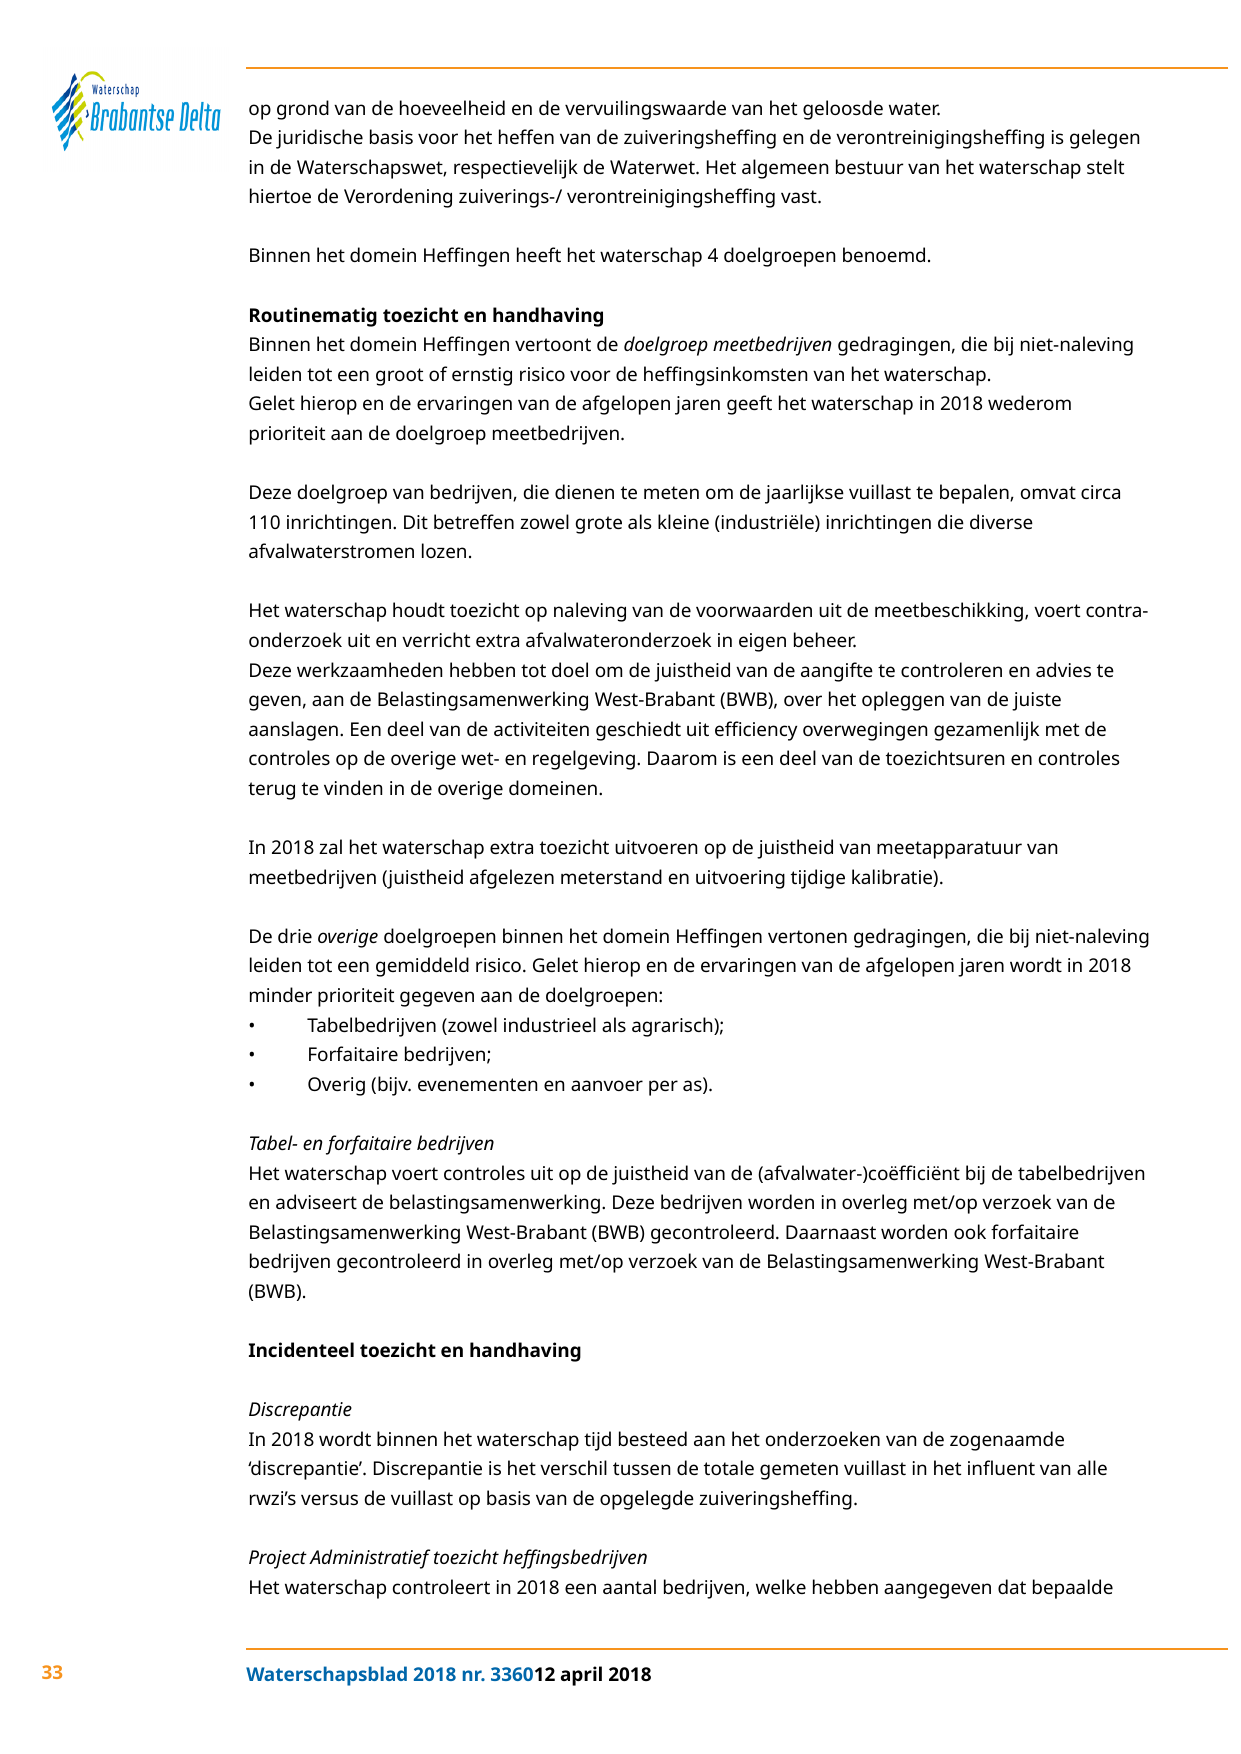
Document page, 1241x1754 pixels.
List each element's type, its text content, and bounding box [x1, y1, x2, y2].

text Discrepantie [248, 1396, 1152, 1422]
picture [41, 47, 231, 172]
text In 2018 wordt binnen het waterschap tijd besteed aan het onderzoeken van de zogenaamde ‘discrepantie’. Discrepantie is het verschil tussen de totale gemeten vuillast in het influent van alle rwzi’s versus de vuillast op basis van de opgelegde zuiveringsheffing. [248, 1426, 1152, 1511]
text Binnen het domein Heffingen vertoont de doelgroep meetbedrijven gedragingen, die bij niet-naleving leiden tot een groot of ernstig risico voor de heffingsinkomsten van het waterschap. [248, 331, 1152, 387]
text Het waterschap voert controles uit op de juistheid van de (afvalwater-)coëfficiënt bij de tabelbedrijven en adviseert de belastingsamenwerking. Deze bedrijven worden in overleg met/op verzoek van de Belastingsamenwerking West-Brabant (BWB) gecontroleerd. Daarnaast worden ook forfaitaire bedrijven gecontroleerd in overleg met/op verzoek van de Belastingsamenwerking West-Brabant (BWB). [248, 1160, 1152, 1304]
text De drie overige doelgroepen binnen het domein Heffingen vertonen gedragingen, die bij niet-naleving leiden tot een gemiddeld risico. Gelet hierop en de ervaringen van de afgelopen jaren wordt in 2018 minder prioriteit gegeven aan de doelgroepen: [248, 923, 1152, 1008]
text In 2018 zal het waterschap extra toezicht uitvoeren op de juistheid van meetapparatuur van meetbedrijven (juistheid afgelezen meterstand en uitvoering tijdige kalibratie). [248, 834, 1152, 890]
text Tabel- en forfaitaire bedrijven [248, 1130, 1152, 1156]
text op grond van de hoeveelheid en de vervuilingswaarde van het geloosde water. [248, 95, 1152, 121]
list Overig (bijv. evenementen en aanvoer per as). [248, 1071, 1152, 1097]
text Incidenteel toezicht en handhaving [248, 1337, 1152, 1363]
text Het waterschap controleert in 2018 een aantal bedrijven, welke hebben aangegeven dat bepaalde [248, 1574, 1152, 1600]
text Binnen het domein Heffingen heeft het waterschap 4 doelgroepen benoemd. [248, 243, 1152, 268]
text Gelet hierop en de ervaringen van de afgelopen jaren geeft het waterschap in 2018 wederom prioriteit aan de doelgroep meetbedrijven. [248, 391, 1152, 446]
text Deze werkzaamheden hebben tot doel om de juistheid van de aangifte te controleren en advies te geven, aan de Belastingsamenwerking West-Brabant (BWB), over het opleggen van de juiste aanslagen. Een deel van de activiteiten geschiedt uit efficiency overwegingen gezamenlijk met de controles op de overige wet- en regelgeving. Daarom is een deel van de toezichtsuren en controles terug te vinden in de overige domeinen. [248, 657, 1152, 801]
text Deze doelgroep van bedrijven, die dienen te meten om de jaarlijkse vuillast te bepalen, omvat circa 110 inrichtingen. Dit betreffen zowel grote als kleine (industriële) inrichtingen die diverse afvalwaterstromen lozen. [248, 479, 1152, 564]
list Forfaitaire bedrijven; [248, 1041, 1152, 1067]
text De juridische basis voor het heffen van de zuiveringsheffing en de verontreinigingsheffing is gelegen in de Waterschapswet, respectievelijk de Waterwet. Het algemeen bestuur van het waterschap stelt hiertoe de Verordening zuiverings-/ verontreinigingsheffing vast. [248, 124, 1152, 209]
text Routinematig toezicht en handhaving [248, 302, 1152, 328]
text Het waterschap houdt toezicht op naleving van de voorwaarden uit de meetbeschikking, voert contra-onderzoek uit en verricht extra afvalwateronderzoek in eigen beheer. [248, 598, 1152, 653]
text Project Administratief toezicht heffingsbedrijven [248, 1544, 1152, 1570]
list Tabelbedrijven (zowel industrieel als agrarisch); [248, 1012, 1152, 1038]
